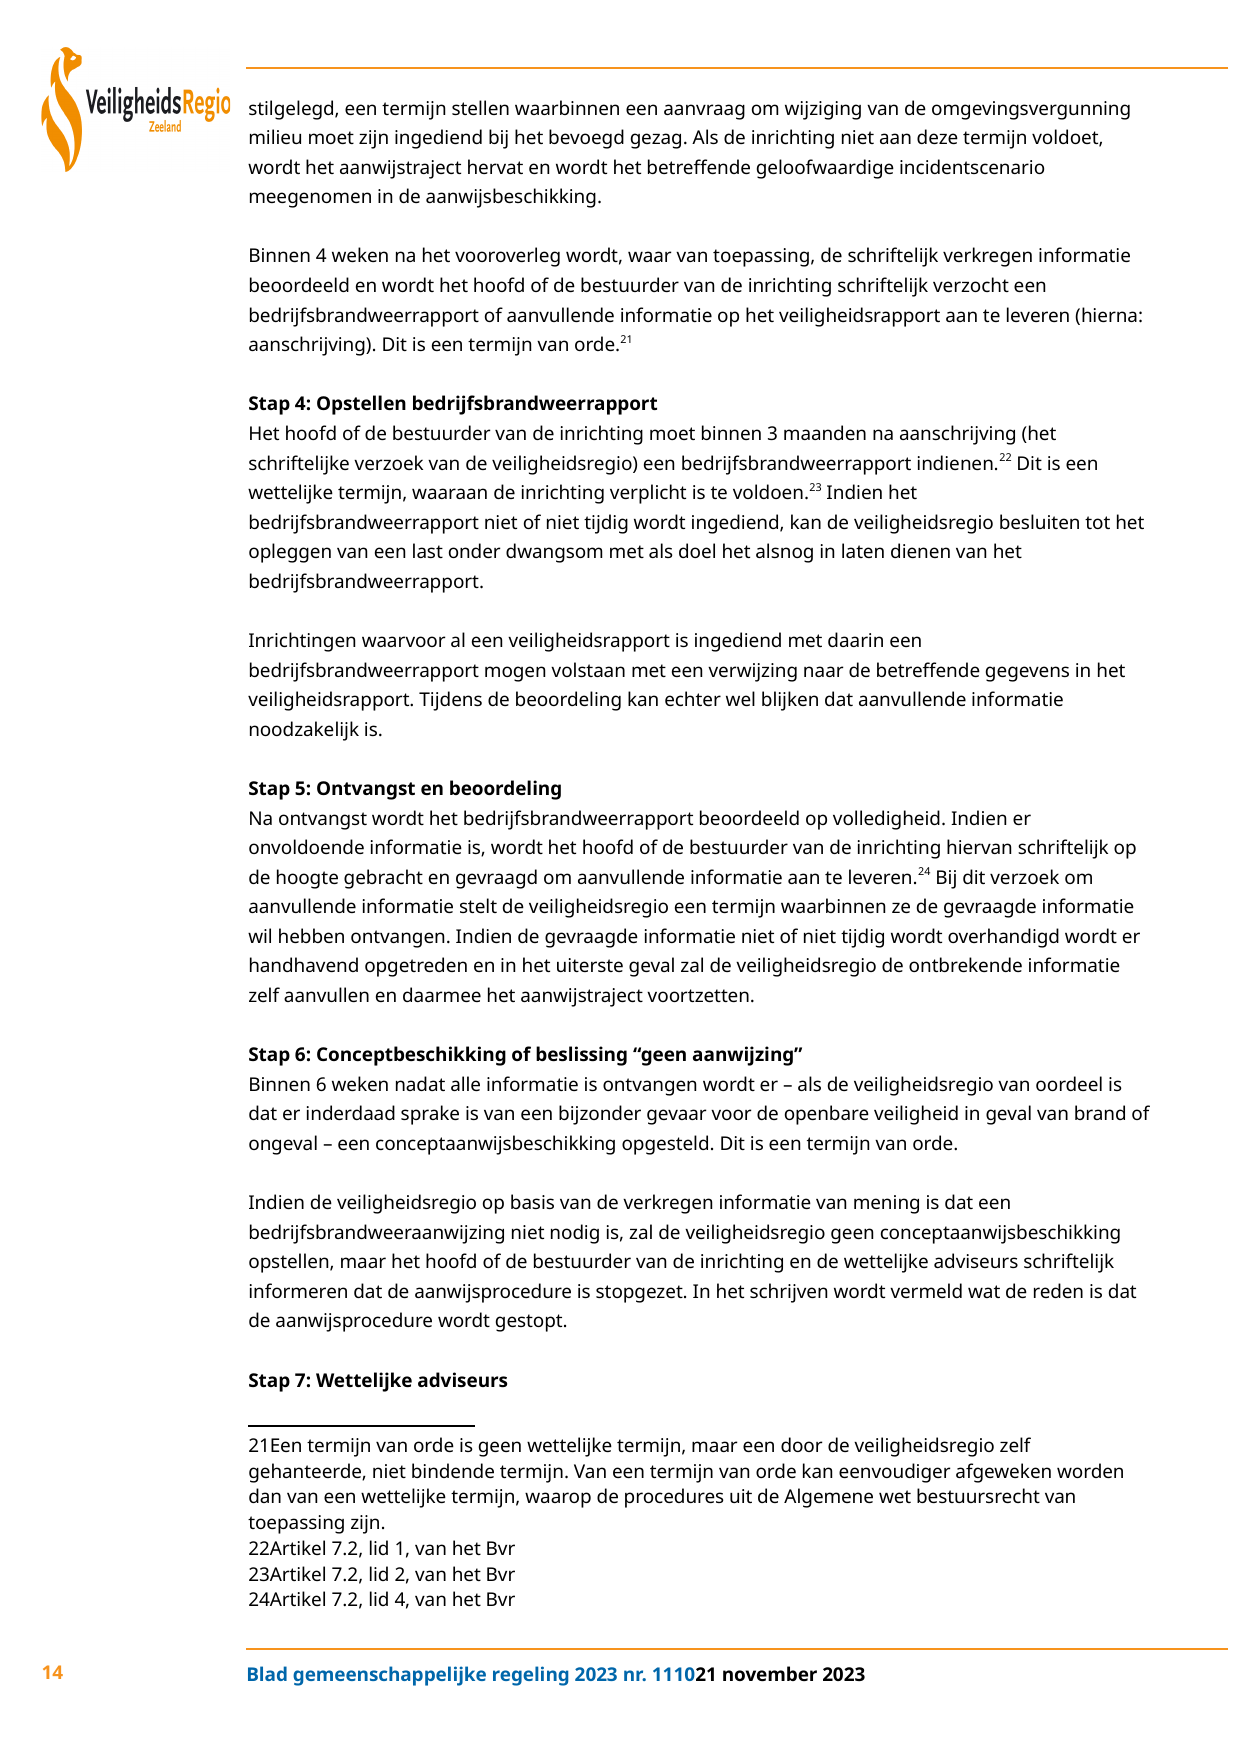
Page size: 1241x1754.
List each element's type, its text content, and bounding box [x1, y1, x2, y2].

text Stap 5: Ontvangst en beoordeling [248, 775, 1152, 801]
text stilgelegd, een termijn stellen waarbinnen een aanvraag om wijziging van de omgevingsvergunning milieu moet zijn ingediend bij het bevoegd gezag. Als de inrichting niet aan deze termijn voldoet, wordt het aanwijstraject hervat en wordt het betreffende geloofwaardige incidentscenario meegenomen in de aanwijsbeschikking. [248, 95, 1152, 209]
text Stap 7: Wettelijke adviseurs [248, 1367, 1152, 1393]
text Inrichtingen waarvoor al een veiligheidsrapport is ingediend met daarin een bedrijfsbrandweerrapport mogen volstaan met een verwijzing naar de betreffende gegevens in het veiligheidsrapport. Tijdens de beoordeling kan echter wel blijken dat aanvullende informatie noodzakelijk is. [248, 627, 1152, 742]
text Binnen 6 weken nadat alle informatie is ontvangen wordt er – als de veiligheidsregio van oordeel is dat er inderdaad sprake is van een bijzonder gevaar voor de openbare veiligheid in geval van brand of ongeval – een conceptaanwijsbeschikking opgesteld. Dit is een termijn van orde. [248, 1071, 1152, 1156]
text Indien de veiligheidsregio op basis van de verkregen informatie van mening is dat een bedrijfsbrandweeraanwijzing niet nodig is, zal de veiligheidsregio geen conceptaanwijsbeschikking opstellen, maar het hoofd of de bestuurder van de inrichting en de wettelijke adviseurs schriftelijk informeren dat de aanwijsprocedure is stopgezet. In het schrijven wordt vermeld wat de reden is dat de aanwijsprocedure wordt gestopt. [248, 1189, 1152, 1333]
text Een termijn van orde is geen wettelijke termijn, maar een door de veiligheidsregio zelf gehanteerde, niet bindende termijn. Van een termijn van orde kan eenvoudiger afgeweken worden dan van een wettelijke termijn, waarop de procedures uit de Algemene wet bestuursrecht van toepassing zijn. [248, 1432, 1152, 1535]
text Binnen 4 weken na het vooroverleg wordt, waar van toepassing, de schriftelijk verkregen informatie beoordeeld en wordt het hoofd of de bestuurder van de inrichting schriftelijk verzocht een bedrijfsbrandweerrapport of aanvullende informatie op het veiligheidsrapport aan te leveren (hierna: aanschrijving). Dit is een termijn van orde. [248, 243, 1152, 357]
text Stap 4: Opstellen bedrijfsbrandweerrapport [248, 391, 1152, 416]
text Stap 6: Conceptbeschikking of beslissing “geen aanwijzing” [248, 1041, 1152, 1067]
text Artikel 7.2, lid 4, van het Bvr [248, 1586, 1152, 1612]
text Artikel 7.2, lid 1, van het Bvr [248, 1535, 1152, 1561]
text Na ontvangst wordt het bedrijfsbrandweerrapport beoordeeld op volledigheid. Indien er onvoldoende informatie is, wordt het hoofd of de bestuurder van de inrichting hiervan schriftelijk op de hoogte gebracht en gevraagd om aanvullende informatie aan te leveren. Bij dit verzoek om aanvullende informatie stelt de veiligheidsregio een termijn waarbinnen ze de gevraagde informatie wil hebben ontvangen. Indien de gevraagde informatie niet of niet tijdig wordt overhandigd wordt er handhavend opgetreden en in het uiterste geval zal de veiligheidsregio de ontbrekende informatie zelf aanvullen en daarmee het aanwijstraject voortzetten. [248, 805, 1152, 1008]
picture [41, 47, 231, 172]
text Artikel 7.2, lid 2, van het Bvr [248, 1561, 1152, 1586]
text Het hoofd of de bestuurder van de inrichting moet binnen 3 maanden na aanschrijving (het schriftelijke verzoek van de veiligheidsregio) een bedrijfsbrandweerrapport indienen. Dit is een wettelijke termijn, waaraan de inrichting verplicht is te voldoen. Indien het bedrijfsbrandweerrapport niet of niet tijdig wordt ingediend, kan de veiligheidsregio besluiten tot het opleggen van een last onder dwangsom met als doel het alsnog in laten dienen van het bedrijfsbrandweerrapport. [248, 420, 1152, 594]
